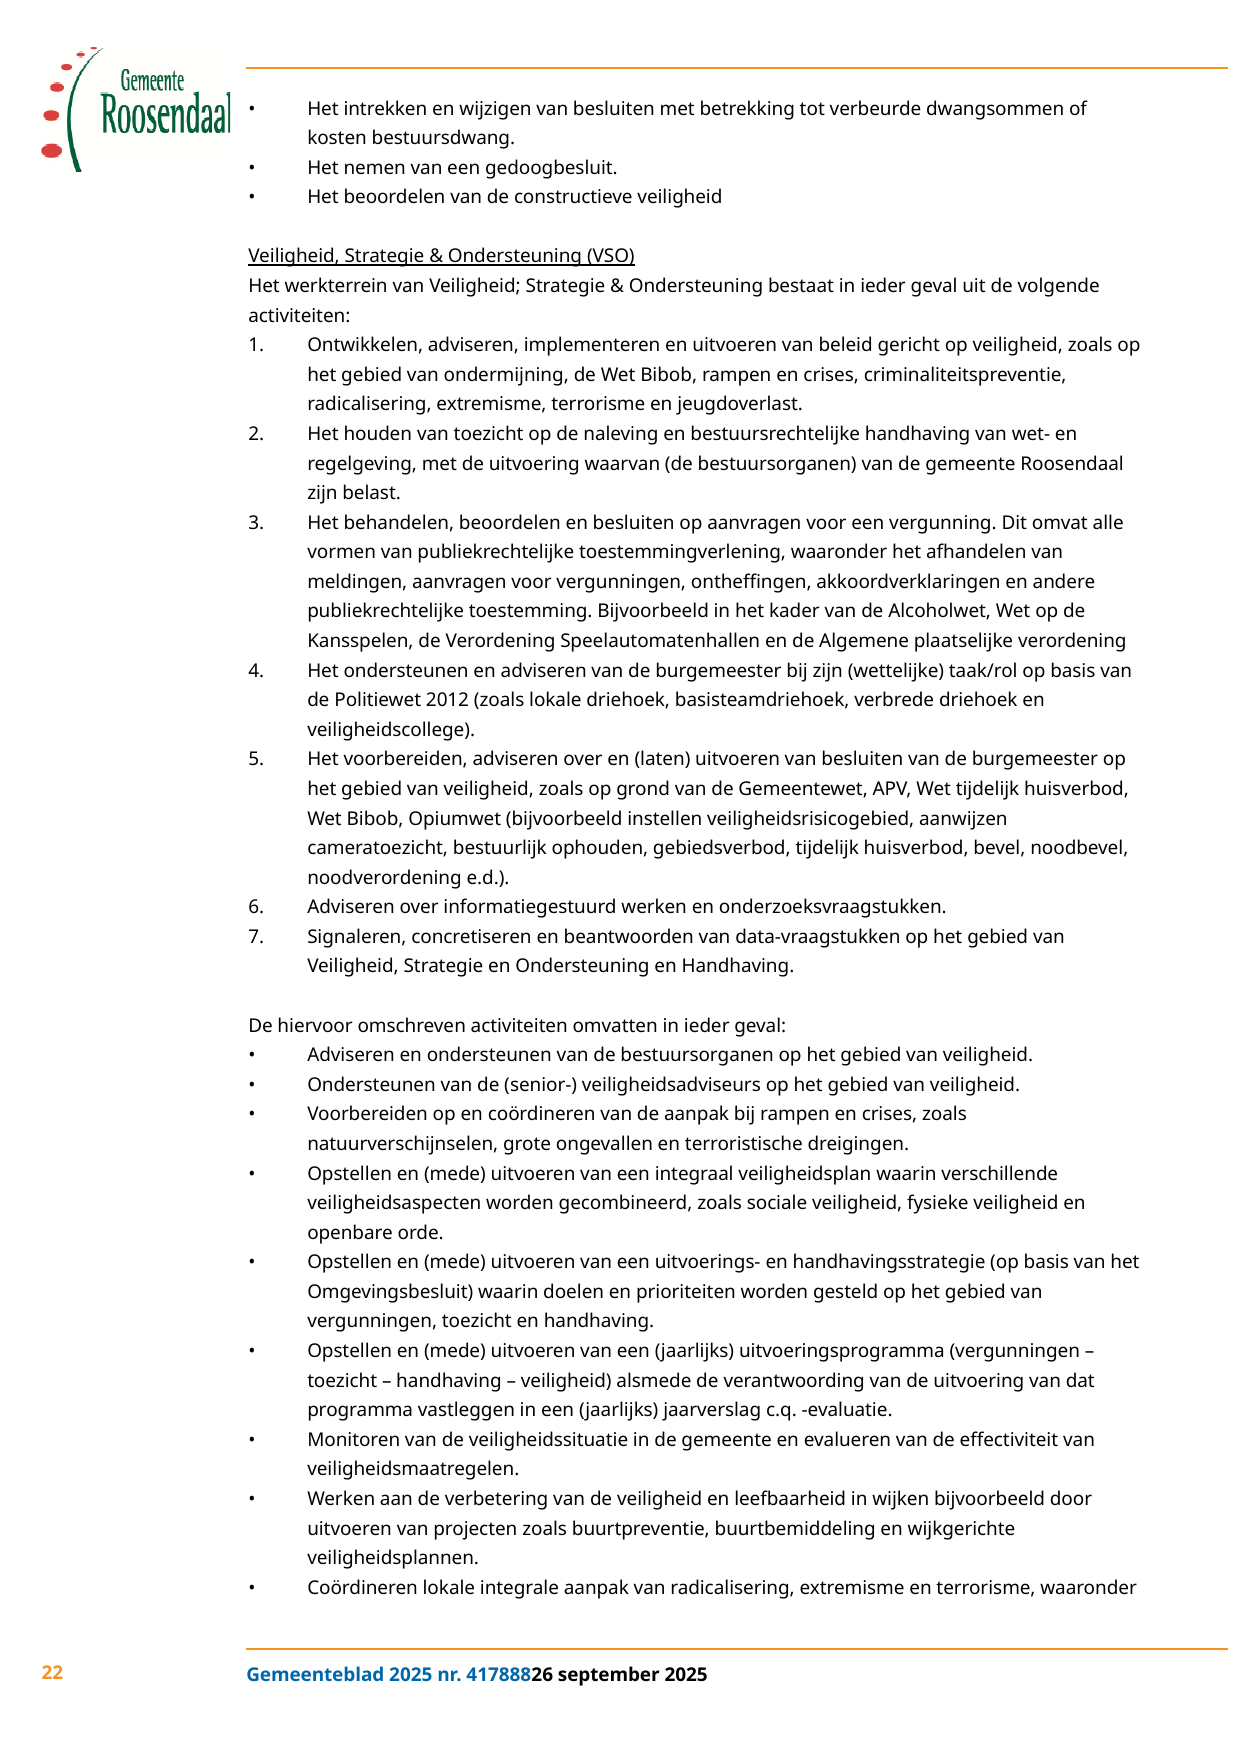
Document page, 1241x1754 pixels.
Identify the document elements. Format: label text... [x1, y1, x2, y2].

list Coördineren lokale integrale aanpak van radicalisering, extremisme en terrorisme, waaronder [248, 1574, 1152, 1600]
text Het werkterrein van Veiligheid; Strategie & Ondersteuning bestaat in ieder geval uit de volgende activiteiten: [248, 272, 1152, 328]
picture [41, 47, 231, 172]
list Signaleren, concretiseren en beantwoorden van data-vraagstukken op het gebied van Veiligheid, Strategie en Ondersteuning en Handhaving. [248, 923, 1152, 978]
list Het ondersteunen en adviseren van de burgemeester bij zijn (wettelijke) taak/rol op basis van de Politiewet 2012 (zoals lokale driehoek, basisteamdriehoek, verbrede driehoek en veiligheidscollege). [248, 657, 1152, 742]
list Adviseren over informatiegestuurd werken en onderzoeksvraagstukken. [248, 893, 1152, 919]
list Werken aan de verbetering van de veiligheid en leefbaarheid in wijken bijvoorbeeld door uitvoeren van projecten zoals buurtpreventie, buurtbemiddeling en wijkgerichte veiligheidsplannen. [248, 1485, 1152, 1570]
list Het behandelen, beoordelen en besluiten op aanvragen voor een vergunning. Dit omvat alle vormen van publiekrechtelijke toestemmingverlening, waaronder het afhandelen van meldingen, aanvragen voor vergunningen, ontheffingen, akkoordverklaringen en andere publiekrechtelijke toestemming. Bijvoorbeeld in het kader van de Alcoholwet, Wet op de Kansspelen, de Verordening Speelautomatenhallen en de Algemene plaatselijke verordening [248, 509, 1152, 653]
list Het intrekken en wijzigen van besluiten met betrekking tot verbeurde dwangsommen of kosten bestuursdwang. [248, 95, 1152, 150]
list Ontwikkelen, adviseren, implementeren en uitvoeren van beleid gericht op veiligheid, zoals op het gebied van ondermijning, de Wet Bibob, rampen en crises, criminaliteitspreventie, radicalisering, extremisme, terrorisme en jeugdoverlast. [248, 331, 1152, 416]
list Voorbereiden op en coördineren van de aanpak bij rampen en crises, zoals natuurverschijnselen, grote ongevallen en terroristische dreigingen. [248, 1101, 1152, 1156]
text De hiervoor omschreven activiteiten omvatten in ieder geval: [248, 1012, 1152, 1038]
list Opstellen en (mede) uitvoeren van een integraal veiligheidsplan waarin verschillende veiligheidsaspecten worden gecombineerd, zoals sociale veiligheid, fysieke veiligheid en openbare orde. [248, 1160, 1152, 1245]
list Monitoren van de veiligheidssituatie in de gemeente en evalueren van de effectiviteit van veiligheidsmaatregelen. [248, 1426, 1152, 1481]
list Adviseren en ondersteunen van de bestuursorganen op het gebied van veiligheid. [248, 1041, 1152, 1067]
list Het voorbereiden, adviseren over en (laten) uitvoeren van besluiten van de burgemeester op het gebied van veiligheid, zoals op grond van de Gemeentewet, APV, Wet tijdelijk huisverbod, Wet Bibob, Opiumwet (bijvoorbeeld instellen veiligheidsrisicogebied, aanwijzen cameratoezicht, bestuurlijk ophouden, gebiedsverbod, tijdelijk huisverbod, bevel, noodbevel, noodverordening e.d.). [248, 746, 1152, 890]
list Opstellen en (mede) uitvoeren van een uitvoerings- en handhavingsstrategie (op basis van het Omgevingsbesluit) waarin doelen en prioriteiten worden gesteld op het gebied van vergunningen, toezicht en handhaving. [248, 1248, 1152, 1333]
list Het houden van toezicht op de naleving en bestuursrechtelijke handhaving van wet- en regelgeving, met de uitvoering waarvan (de bestuursorganen) van de gemeente Roosendaal zijn belast. [248, 420, 1152, 505]
list Het beoordelen van de constructieve veiligheid [248, 183, 1152, 209]
list Ondersteunen van de (senior-) veiligheidsadviseurs op het gebied van veiligheid. [248, 1071, 1152, 1097]
list Opstellen en (mede) uitvoeren van een (jaarlijks) uitvoeringsprogramma (vergunningen – toezicht – handhaving – veiligheid) alsmede de verantwoording van de uitvoering van dat programma vastleggen in een (jaarlijks) jaarverslag c.q. -evaluatie. [248, 1337, 1152, 1422]
list Het nemen van een gedoogbesluit. [248, 154, 1152, 180]
text Veiligheid, Strategie & Ondersteuning (VSO) [248, 243, 1152, 268]
